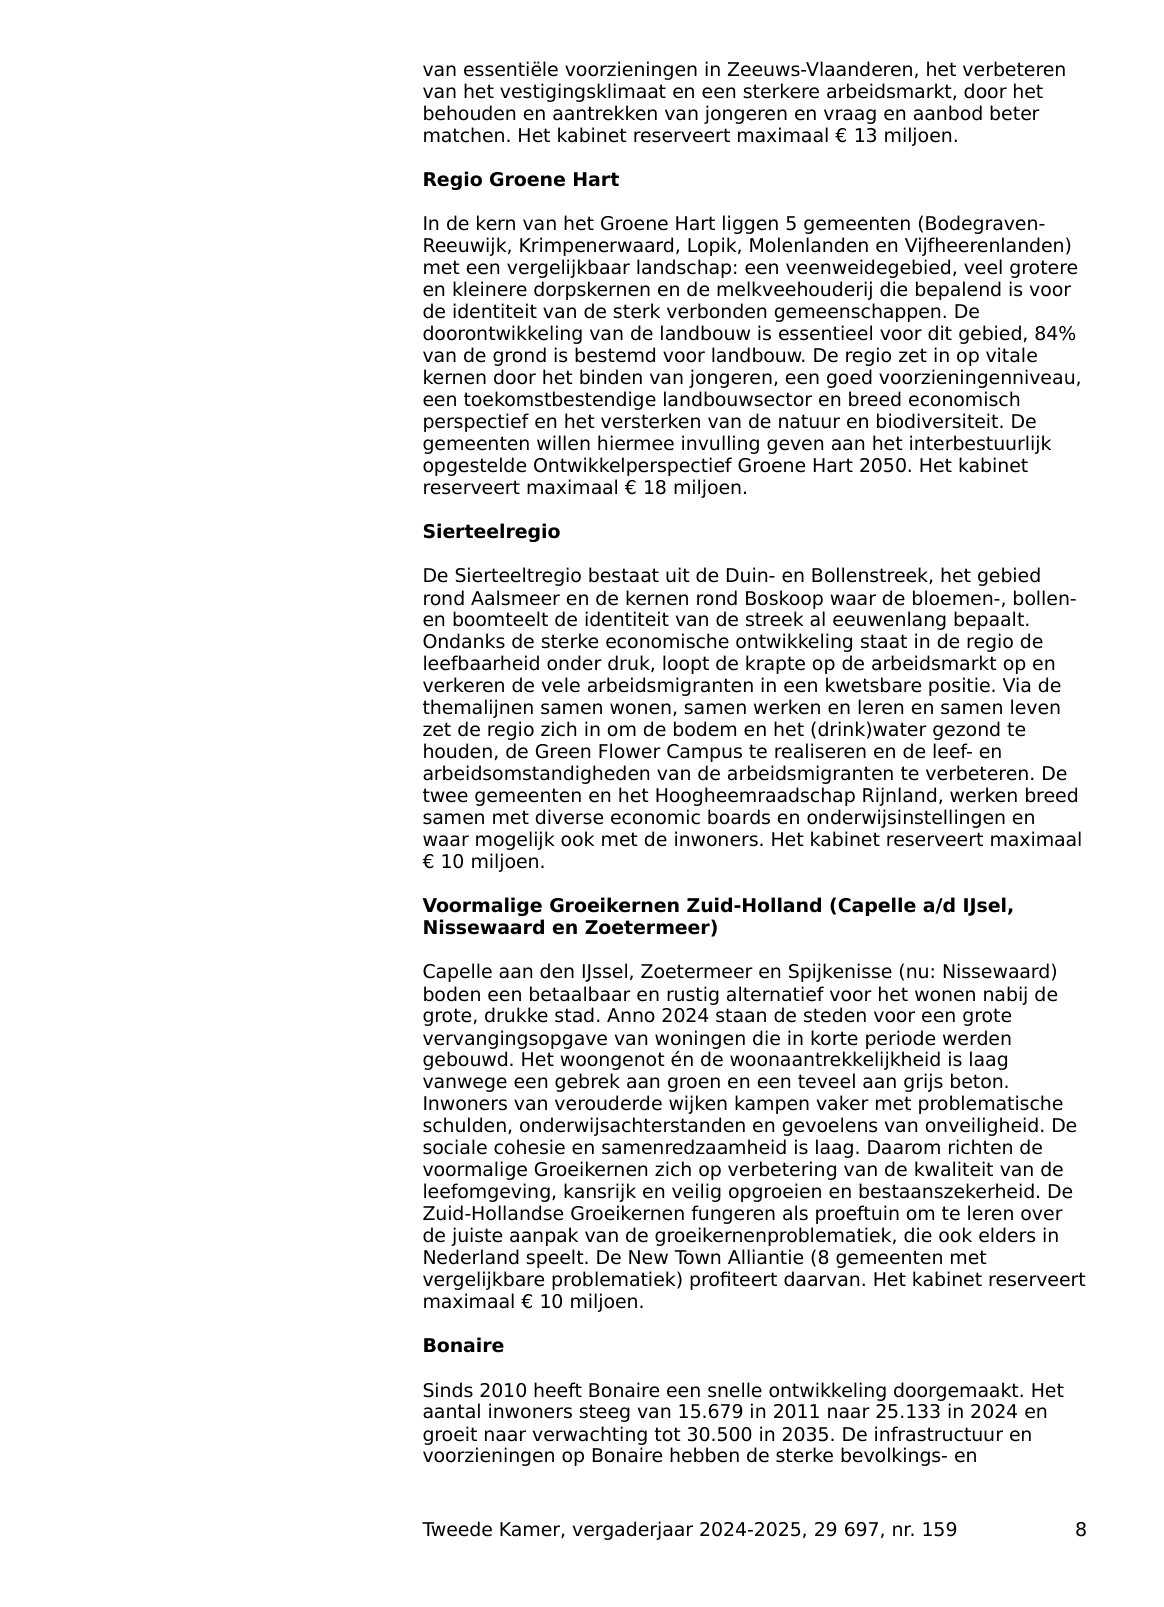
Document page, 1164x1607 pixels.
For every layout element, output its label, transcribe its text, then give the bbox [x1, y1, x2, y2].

subtitle Voormalige Groeikernen Zuid-Holland (Capelle a/d IJsel, Nissewaard en Zoetermeer) [422, 895, 1087, 939]
text Capelle aan den IJssel, Zoetermeer en Spijkenisse (nu: Nissewaard) boden een betaalbaar en rustig alternatief voor het wonen nabij de grote, drukke stad. Anno 2024 staan de steden voor een grote vervangingsopgave van woningen die in korte periode werden gebouwd. Het woongenot én de woonaantrekkelijkheid is laag vanwege een gebrek aan groen en een teveel aan grijs beton. Inwoners van verouderde wijken kampen vaker met problematische schulden, onderwijsachterstanden en gevoelens van onveiligheid. De sociale cohesie en samenredzaamheid is laag. Daarom richten de voormalige Groeikernen zich op verbetering van de kwaliteit van de leefomgeving, kansrijk en veilig opgroeien en bestaanszekerheid. De Zuid-Hollandse Groeikernen fungeren als proeftuin om te leren over de juiste aanpak van de groeikernenproblematiek, die ook elders in Nederland speelt. De New Town Alliantie (8 gemeenten met vergelijkbare problematiek) profiteert daarvan. Het kabinet reserveert maximaal € 10 miljoen. [422, 961, 1087, 1313]
text Sinds 2010 heeft Bonaire een snelle ontwikkeling doorgemaakt. Het aantal inwoners steeg van 15.679 in 2011 naar 25.133 in 2024 en groeit naar verwachting tot 30.500 in 2035. De infrastructuur en voorzieningen op Bonaire hebben de sterke bevolkings- en [422, 1379, 1087, 1467]
subtitle Regio Groene Hart [422, 169, 1087, 191]
subtitle Bonaire [422, 1335, 1087, 1357]
subtitle Sierteelregio [422, 521, 1087, 543]
text De Sierteeltregio bestaat uit de Duin- en Bollenstreek, het gebied rond Aalsmeer en de kernen rond Boskoop waar de bloemen-, bollen- en boomteelt de identiteit van de streek al eeuwenlang bepaalt. Ondanks de sterke economische ontwikkeling staat in de regio de leefbaarheid onder druk, loopt de krapte op de arbeidsmarkt op en verkeren de vele arbeidsmigranten in een kwetsbare positie. Via de themalijnen samen wonen, samen werken en leren en samen leven zet de regio zich in om de bodem en het (drink)water gezond te houden, de Green Flower Campus te realiseren en de leef- en arbeidsomstandigheden van de arbeidsmigranten te verbeteren. De twee gemeenten en het Hoogheemraadschap Rijnland, werken breed samen met diverse economic boards en onderwijsinstellingen en waar mogelijk ook met de inwoners. Het kabinet reserveert maximaal € 10 miljoen. [422, 565, 1087, 873]
text In de kern van het Groene Hart liggen 5 gemeenten (Bodegraven-Reeuwijk, Krimpenerwaard, Lopik, Molenlanden en Vijfheerenlanden) met een vergelijkbaar landschap: een veenweidegebied, veel grotere en kleinere dorpskernen en de melkveehouderij die bepalend is voor de identiteit van de sterk verbonden gemeenschappen. De doorontwikkeling van de landbouw is essentieel voor dit gebied, 84% van de grond is bestemd voor landbouw. De regio zet in op vitale kernen door het binden van jongeren, een goed voorzieningenniveau, een toekomstbestendige landbouwsector en breed economisch perspectief en het versterken van de natuur en biodiversiteit. De gemeenten willen hiermee invulling geven aan het interbestuurlijk opgestelde Ontwikkelperspectief Groene Hart 2050. Het kabinet reserveert maximaal € 18 miljoen. [422, 213, 1087, 499]
text van essentiële voorzieningen in Zeeuws-Vlaanderen, het verbeteren van het vestigingsklimaat en een sterkere arbeidsmarkt, door het behouden en aantrekken van jongeren en vraag en aanbod beter matchen. Het kabinet reserveert maximaal € 13 miljoen. [422, 59, 1087, 147]
